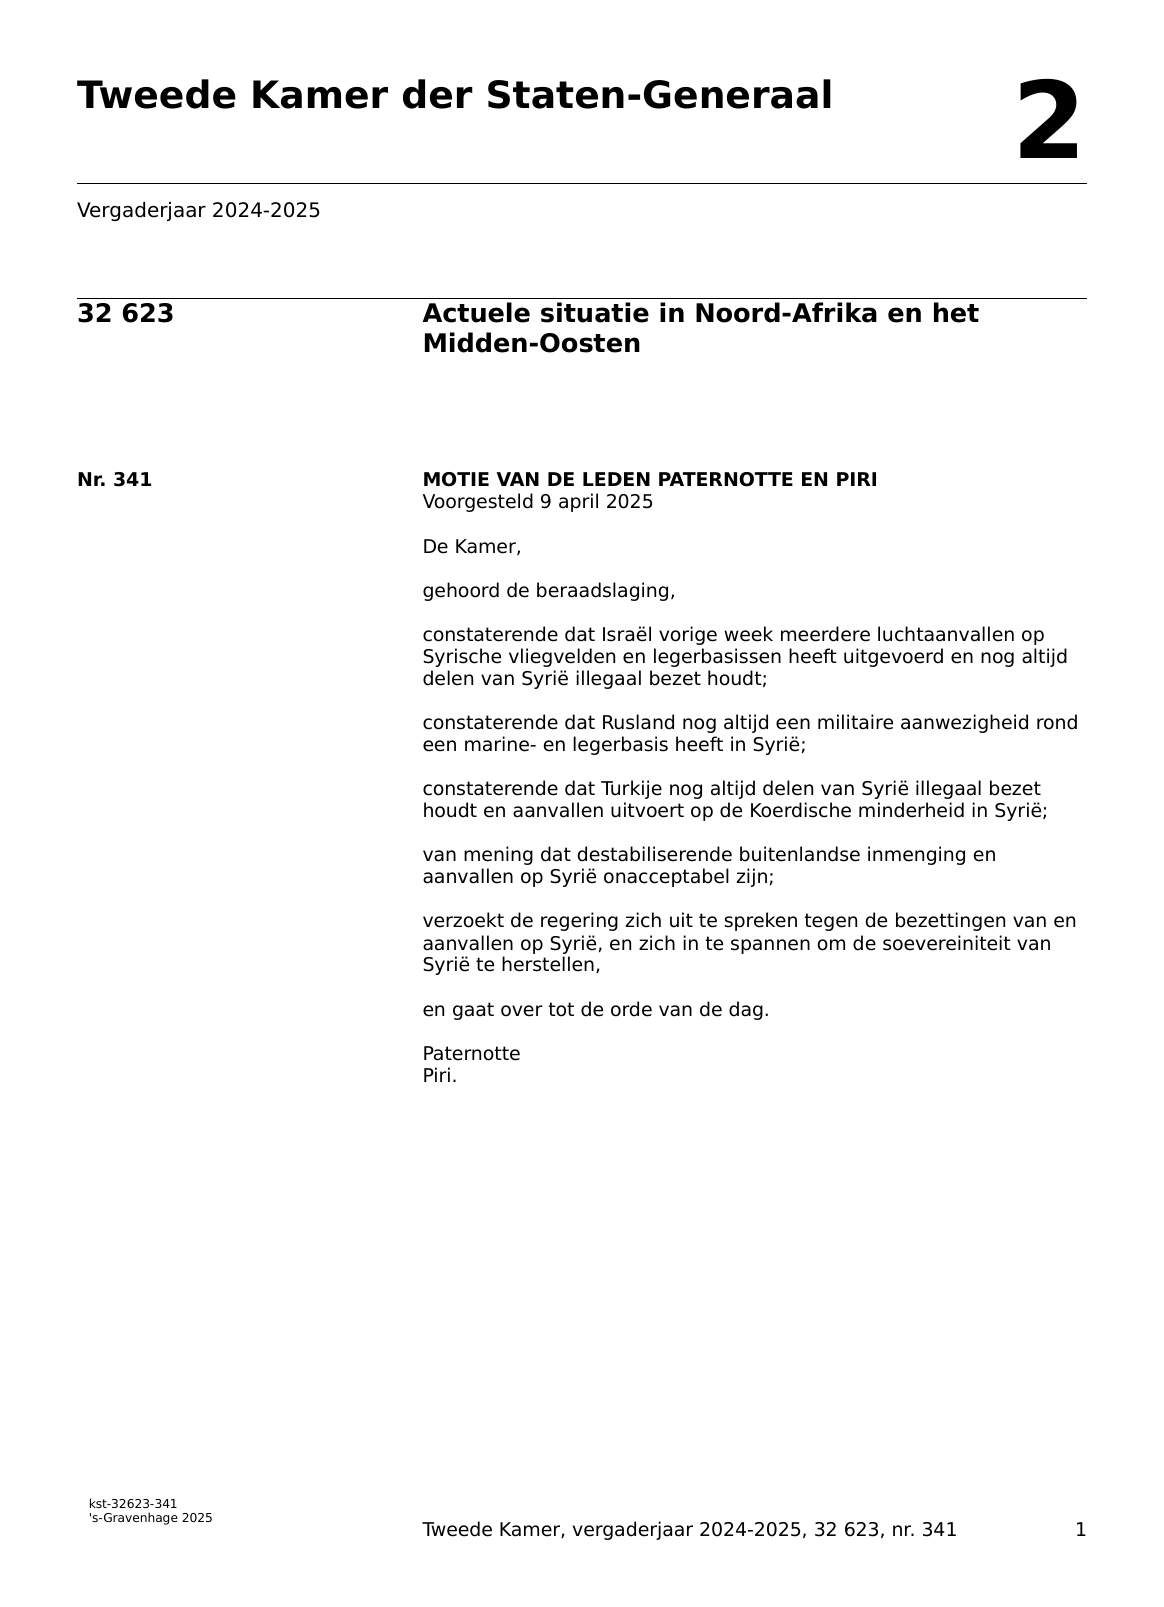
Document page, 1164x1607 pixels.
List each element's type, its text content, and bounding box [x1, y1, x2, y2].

table_cell Vergaderjaar 2024-2025 [77, 184, 1087, 298]
text constaterende dat Israël vorige week meerdere luchtaanvallen op Syrische vliegvelden en legerbasissen heeft uitgevoerd en nog altijd delen van Syrië illegaal bezet houdt; [422, 624, 1087, 690]
text gehoord de beraadslaging, [422, 580, 1087, 602]
text constaterende dat Rusland nog altijd een militaire aanwezigheid rond een marine- en legerbasis heeft in Syrië; [422, 712, 1087, 756]
text verzoekt de regering zich uit te spreken tegen de bezettingen van en aanvallen op Syrië, en zich in te spannen om de soevereiniteit van Syrië te herstellen, [422, 910, 1087, 976]
text Piri. [422, 1065, 1087, 1087]
text 's-Gravenhage 2025 [88, 1511, 323, 1525]
text van mening dat destabiliserende buitenlandse inmenging en aanvallen op Syrië onacceptabel zijn; [422, 844, 1087, 888]
table_header 2 [886, 59, 1087, 183]
text Paternotte [422, 1043, 1087, 1065]
text Voorgesteld 9 april 2025 [422, 491, 1087, 513]
table_header Tweede Kamer der Staten-Generaal [77, 59, 886, 183]
text kst-32623-341 [88, 1497, 323, 1511]
subtitle Nr. 341 MOTIE VAN DE LEDEN PATERNOTTE EN PIRI [77, 469, 1087, 491]
text constaterende dat Turkije nog altijd delen van Syrië illegaal bezet houdt en aanvallen uitvoert op de Koerdische minderheid in Syrië; [422, 778, 1087, 822]
subtitle 32 623 Actuele situatie in Noord-Afrika en het Midden-Oosten [77, 299, 1087, 358]
text en gaat over tot de orde van de dag. [422, 998, 1087, 1021]
text De Kamer, [422, 536, 1087, 557]
